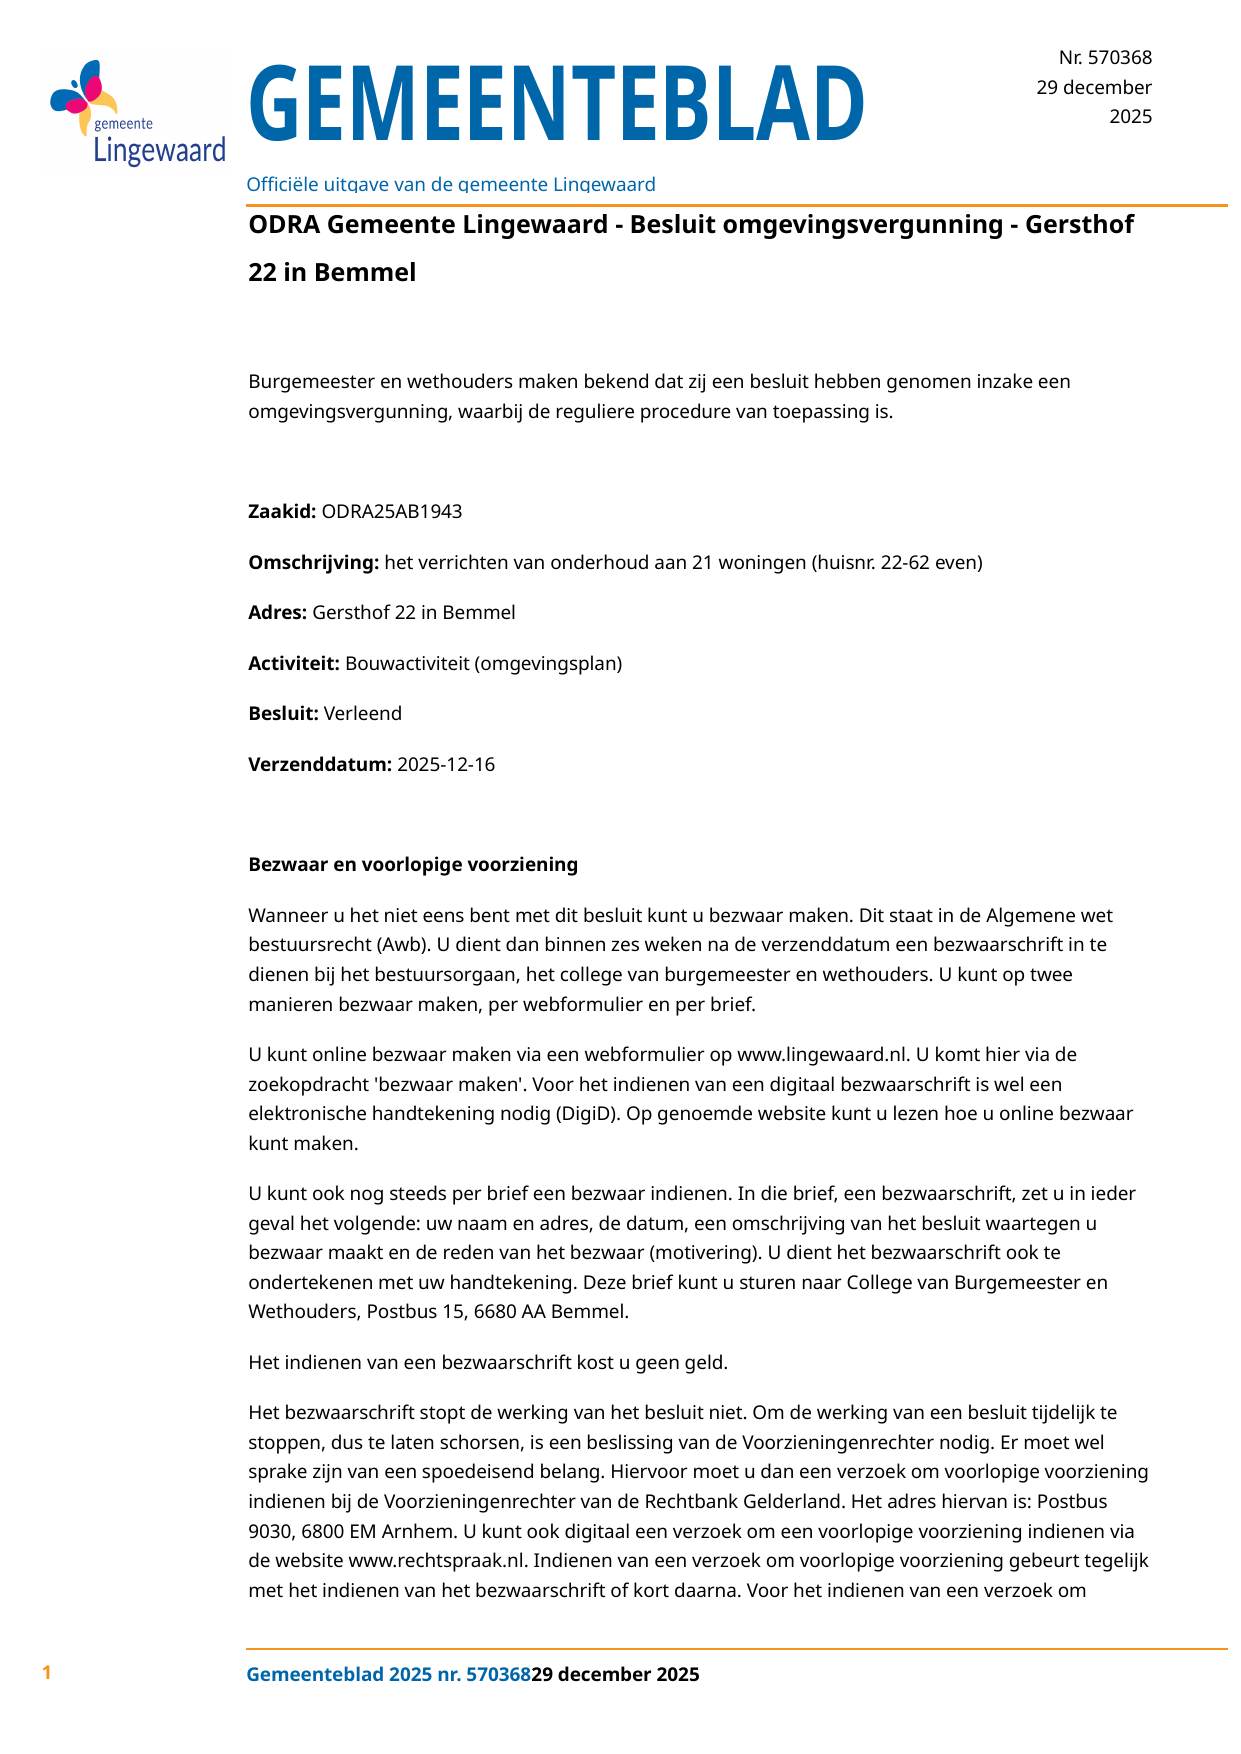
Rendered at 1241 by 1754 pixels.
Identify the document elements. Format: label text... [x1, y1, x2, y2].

text Het bezwaarschrift stopt de werking van het besluit niet. Om de werking van een besluit tijdelijk te stoppen, dus te laten schorsen, is een beslissing van de Voorzieningenrechter nodig. Er moet wel sprake zijn van een spoedeisend belang. Hiervoor moet u dan een verzoek om voorlopige voorziening indienen bij de Voorzieningenrechter van de Rechtbank Gelderland. Het adres hiervan is: Postbus 9030, 6800 EM Arnhem. U kunt ook digitaal een verzoek om een voorlopige voorziening indienen via de website www.rechtspraak.nl. Indienen van een verzoek om voorlopige voorziening gebeurt tegelijk met het indienen van het bezwaarschrift of kort daarna. Voor het indienen van een verzoek om [248, 1399, 1152, 1603]
text U kunt online bezwaar maken via een webformulier op www.lingewaard.nl. U komt hier via de zoekopdracht 'bezwaar maken'. Voor het indienen van een digitaal bezwaarschrift is wel een elektronische handtekening nodig (DigiD). Op genoemde website kunt u lezen hoe u online bezwaar kunt maken. [248, 1041, 1152, 1156]
text ODRA Gemeente Lingewaard - Besluit omgevingsvergunning - Gersthof 22 in Bemmel [248, 207, 1152, 288]
text Adres: Gersthof 22 in Bemmel [248, 599, 1152, 625]
text U kunt ook nog steeds per brief een bezwaar indienen. In die brief, een bezwaarschrift, zet u in ieder geval het volgende: uw naam en adres, de datum, een omschrijving van het besluit waartegen u bezwaar maakt en de reden van het bezwaar (motivering). U dient het bezwaarschrift ook te ondertekenen met uw handtekening. Deze brief kunt u sturen naar College van Burgemeester en Wethouders, Postbus 15, 6680 AA Bemmel. [248, 1180, 1152, 1324]
text Activiteit: Bouwactiviteit (omgevingsplan) [248, 650, 1152, 676]
picture [41, 47, 231, 172]
text Omschrijving: het verrichten van onderhoud aan 21 woningen (huisnr. 22-62 even) [248, 549, 1152, 575]
text Wanneer u het niet eens bent met dit besluit kunt u bezwaar maken. Dit staat in de Algemene wet bestuursrecht (Awb). U dient dan binnen zes weken na de verzenddatum een bezwaarschrift in te dienen bij het bestuursorgaan, het college van burgemeester en wethouders. U kunt op twee manieren bezwaar maken, per webformulier en per brief. [248, 902, 1152, 1017]
text Burgemeester en wethouders maken bekend dat zij een besluit hebben genomen inzake een omgevingsvergunning, waarbij de reguliere procedure van toepassing is. [248, 368, 1152, 424]
text Verzenddatum: 2025-12-16 [248, 751, 1152, 777]
text Bezwaar en voorlopige voorziening [248, 852, 1152, 877]
text Zaakid: ODRA25AB1943 [248, 499, 1152, 524]
text Besluit: Verleend [248, 700, 1152, 726]
text Het indienen van een bezwaarschrift kost u geen geld. [248, 1349, 1152, 1375]
